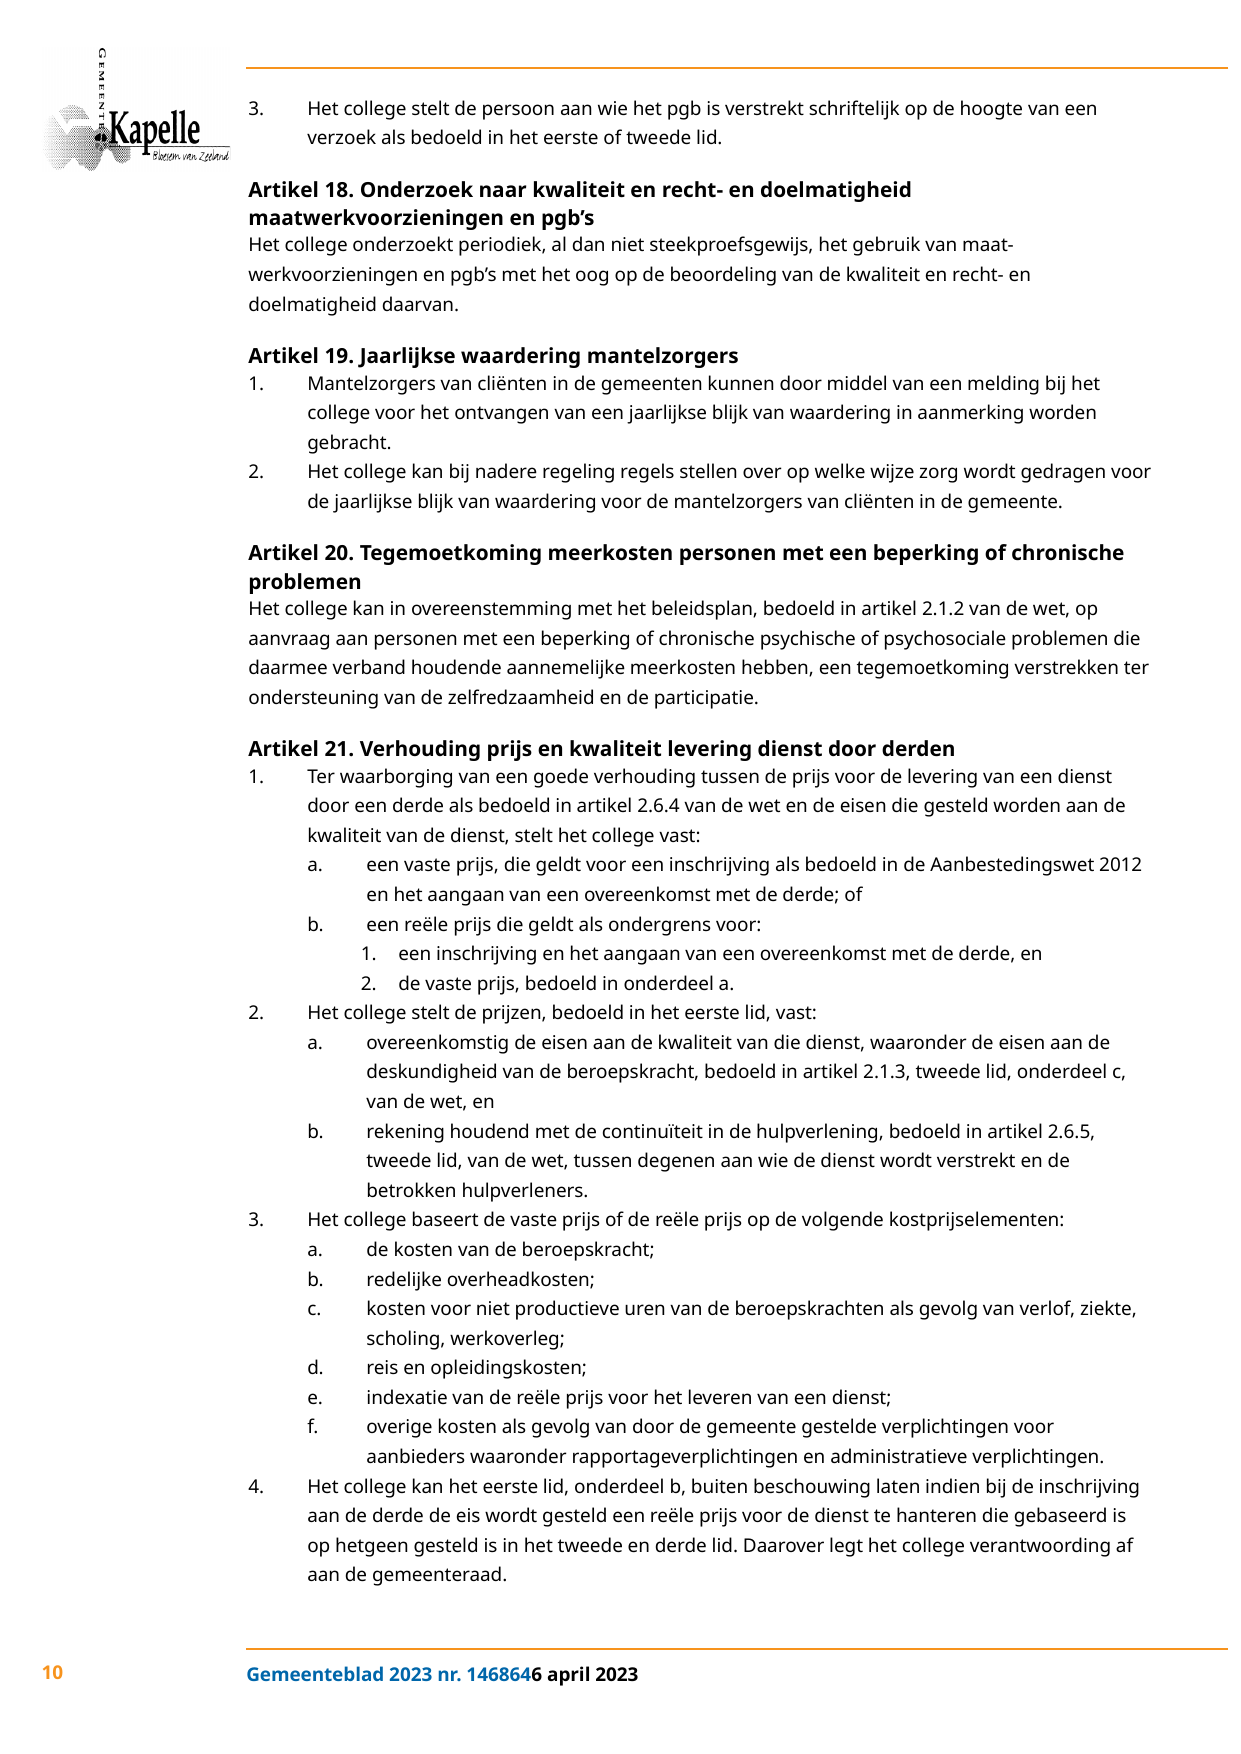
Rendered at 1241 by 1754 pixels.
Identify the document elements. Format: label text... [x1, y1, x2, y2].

list rekening houdend met de continuïteit in de hulpverlening, bedoeld in artikel 2.6.5, tweede lid, van de wet, tussen degenen aan wie de dienst wordt verstrekt en de betrokken hulpverleners. [307, 1118, 1152, 1203]
list Het college stelt de persoon aan wie het pgb is verstrekt schriftelijk op de hoogte van een verzoek als bedoeld in het eerste of tweede lid. [248, 95, 1152, 150]
list de vaste prijs, bedoeld in onderdeel a. [361, 970, 1152, 996]
text Artikel 19. Jaarlijkse waardering mantelzorgers [248, 341, 1152, 370]
list redelijke overheadkosten; [307, 1266, 1152, 1292]
list reis en opleidingskosten; [307, 1354, 1152, 1380]
list een inschrijving en het aangaan van een overeenkomst met de derde, en [361, 940, 1152, 966]
list overige kosten als gevolg van door de gemeente gestelde verplichtingen voor aanbieders waaronder rapportageverplichtingen en administratieve verplichtingen. [307, 1414, 1152, 1469]
list de kosten van de beroepskracht; [307, 1236, 1152, 1262]
list Ter waarborging van een goede verhouding tussen de prijs voor de levering van een dienst door een derde als bedoeld in artikel 2.6.4 van de wet en de eisen die gesteld worden aan de kwaliteit van de dienst, stelt het college vast: [248, 763, 1152, 848]
list overeenkomstig de eisen aan de kwaliteit van die dienst, waaronder de eisen aan de deskundigheid van de beroepskracht, bedoeld in artikel 2.1.3, tweede lid, onderdeel c, van de wet, en [307, 1029, 1152, 1114]
text Het college onderzoekt periodiek, al dan niet steekproefsgewijs, het gebruik van maat-werkvoorzieningen en pgb’s met het oog op de beoordeling van de kwaliteit en recht- en doelmatigheid daarvan. [248, 232, 1152, 317]
list kosten voor niet productieve uren van de beroepskrachten als gevolg van verlof, ziekte, scholing, werkoverleg; [307, 1295, 1152, 1351]
text Het college kan in overeenstemming met het beleidsplan, bedoeld in artikel 2.1.2 van de wet, op aanvraag aan personen met een beperking of chronische psychische of psychosociale problemen die daarmee verband houdende aannemelijke meerkosten hebben, een tegemoetkoming verstrekken ter ondersteuning van de zelfredzaamheid en de participatie. [248, 595, 1152, 710]
list Het college baseert de vaste prijs of de reële prijs op de volgende kostprijselementen: [248, 1207, 1152, 1232]
list een vaste prijs, die geldt voor een inschrijving als bedoeld in de Aanbestedingswet 2012 en het aangaan van een overeenkomst met de derde; of [307, 852, 1152, 907]
picture [41, 47, 231, 172]
list een reële prijs die geldt als ondergrens voor: [307, 911, 1152, 937]
text Artikel 20. Tegemoetkoming meerkosten personen met een beperking of chronische problemen [248, 538, 1152, 595]
list Het college stelt de prijzen, bedoeld in het eerste lid, vast: [248, 999, 1152, 1025]
text Artikel 21. Verhouding prijs en kwaliteit levering dienst door derden [248, 734, 1152, 763]
list Het college kan het eerste lid, onderdeel b, buiten beschouwing laten indien bij de inschrijving aan de derde de eis wordt gesteld een reële prijs voor de dienst te hanteren die gebaseerd is op hetgeen gesteld is in het tweede en derde lid. Daarover legt het college verantwoording af aan de gemeenteraad. [248, 1473, 1152, 1587]
list Mantelzorgers van cliënten in de gemeenten kunnen door middel van een melding bij het college voor het ontvangen van een jaarlijkse blijk van waardering in aanmerking worden gebracht. [248, 370, 1152, 454]
list indexatie van de reële prijs voor het leveren van een dienst; [307, 1384, 1152, 1410]
text Artikel 18. Onderzoek naar kwaliteit en recht- en doelmatigheid maatwerkvoorzieningen en pgb’s [248, 175, 1152, 232]
list Het college kan bij nadere regeling regels stellen over op welke wijze zorg wordt gedragen voor de jaarlijkse blijk van waardering voor de mantelzorgers van cliënten in de gemeente. [248, 458, 1152, 514]
